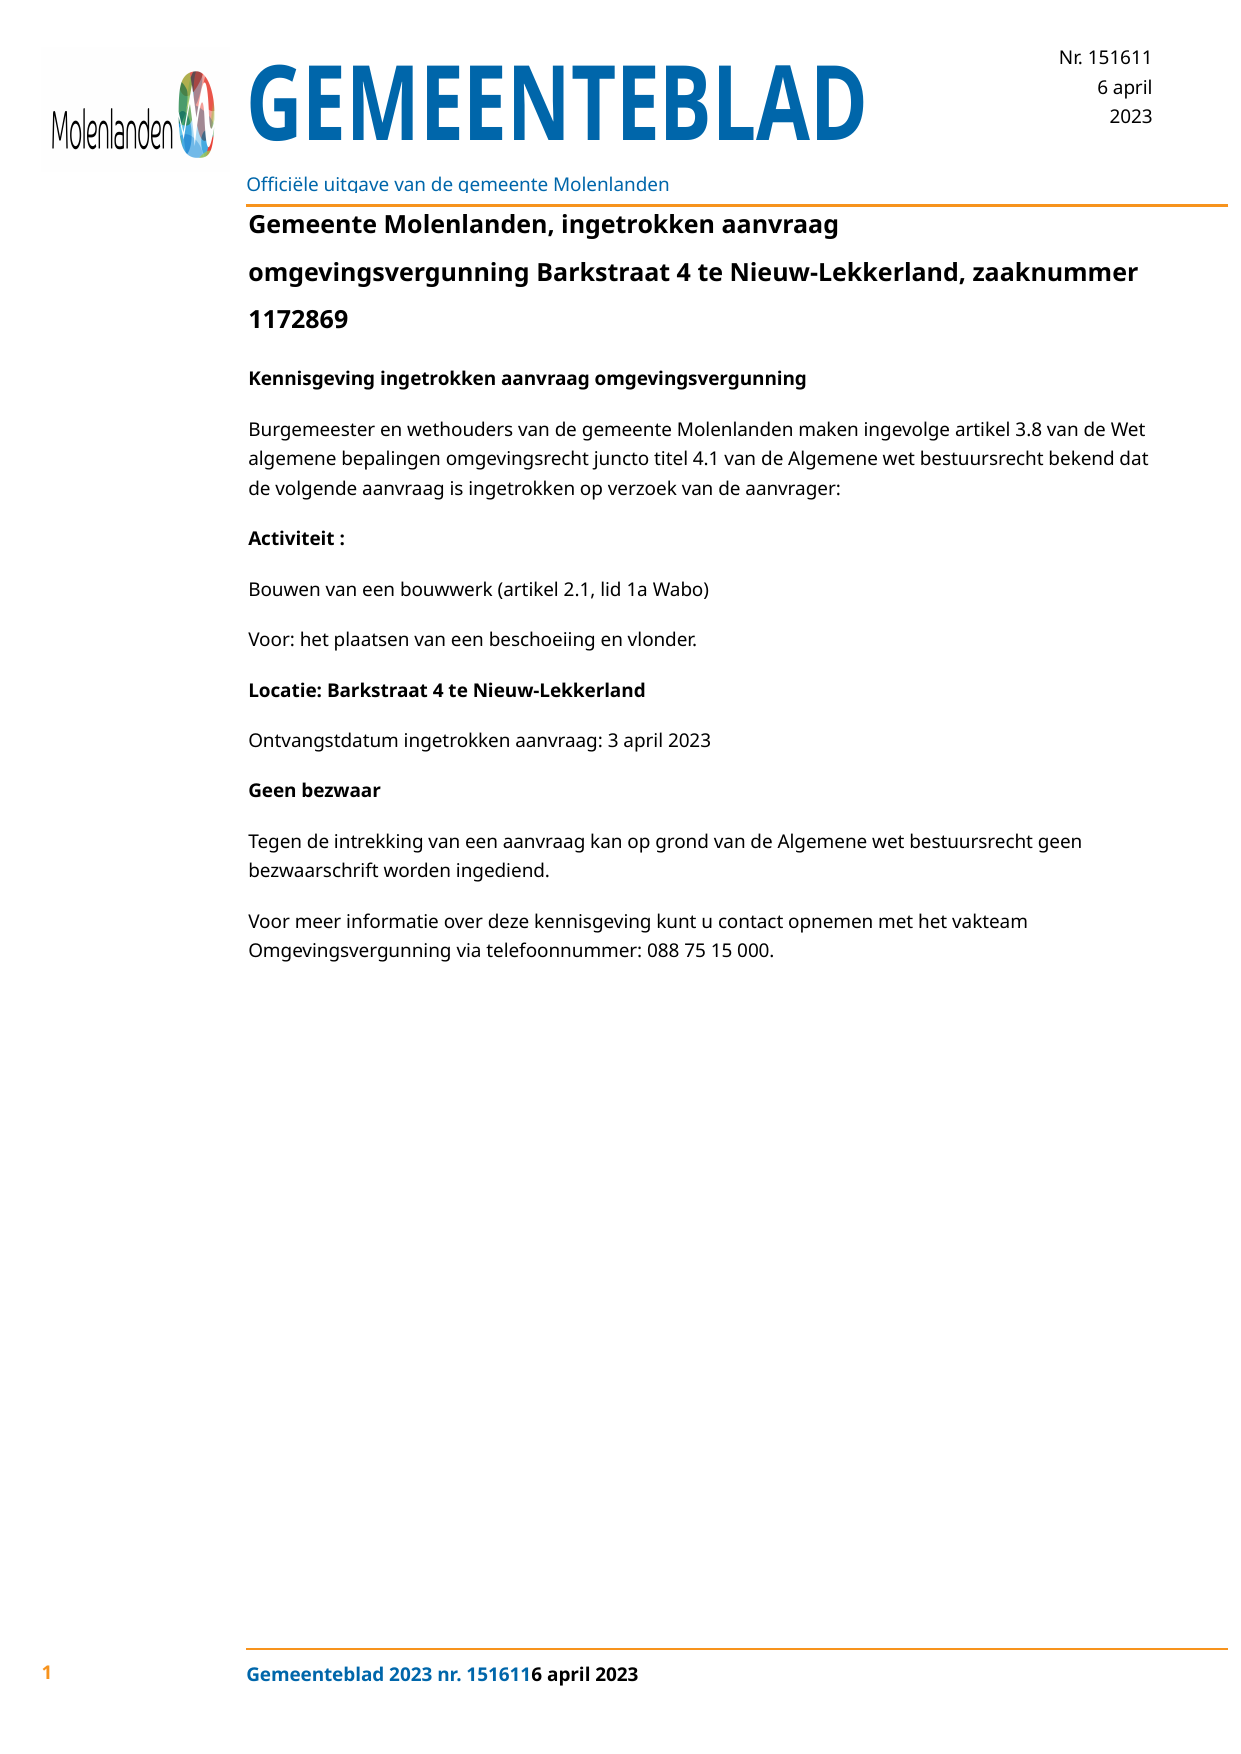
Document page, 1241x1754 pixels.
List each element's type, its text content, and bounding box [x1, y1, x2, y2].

text Bouwen van een bouwwerk (artikel 2.1, lid 1a Wabo) [248, 576, 1152, 602]
text Kennisgeving ingetrokken aanvraag omgevingsvergunning [248, 366, 1152, 391]
text Activiteit : [248, 526, 1152, 551]
text Gemeente Molenlanden, ingetrokken aanvraag omgevingsvergunning Barkstraat 4 te Nieuw-Lekkerland, zaaknummer 1172869 [248, 207, 1152, 336]
text Ontvangstdatum ingetrokken aanvraag: 3 april 2023 [248, 727, 1152, 753]
text Voor: het plaatsen van een beschoeiing en vlonder. [248, 626, 1152, 652]
text Burgemeester en wethouders van de gemeente Molenlanden maken ingevolge artikel 3.8 van de Wet algemene bepalingen omgevingsrecht juncto titel 4.1 van de Algemene wet bestuursrecht bekend dat de volgende aanvraag is ingetrokken op verzoek van de aanvrager: [248, 416, 1152, 501]
text Voor meer informatie over deze kennisgeving kunt u contact opnemen met het vakteam Omgevingsvergunning via telefoonnummer: 088 75 15 000. [248, 908, 1152, 963]
text Geen bezwaar [248, 778, 1152, 803]
picture [41, 47, 231, 172]
text Locatie: Barkstraat 4 te Nieuw-Lekkerland [248, 677, 1152, 702]
text Tegen de intrekking van een aanvraag kan op grond van de Algemene wet bestuursrecht geen bezwaarschrift worden ingediend. [248, 828, 1152, 883]
